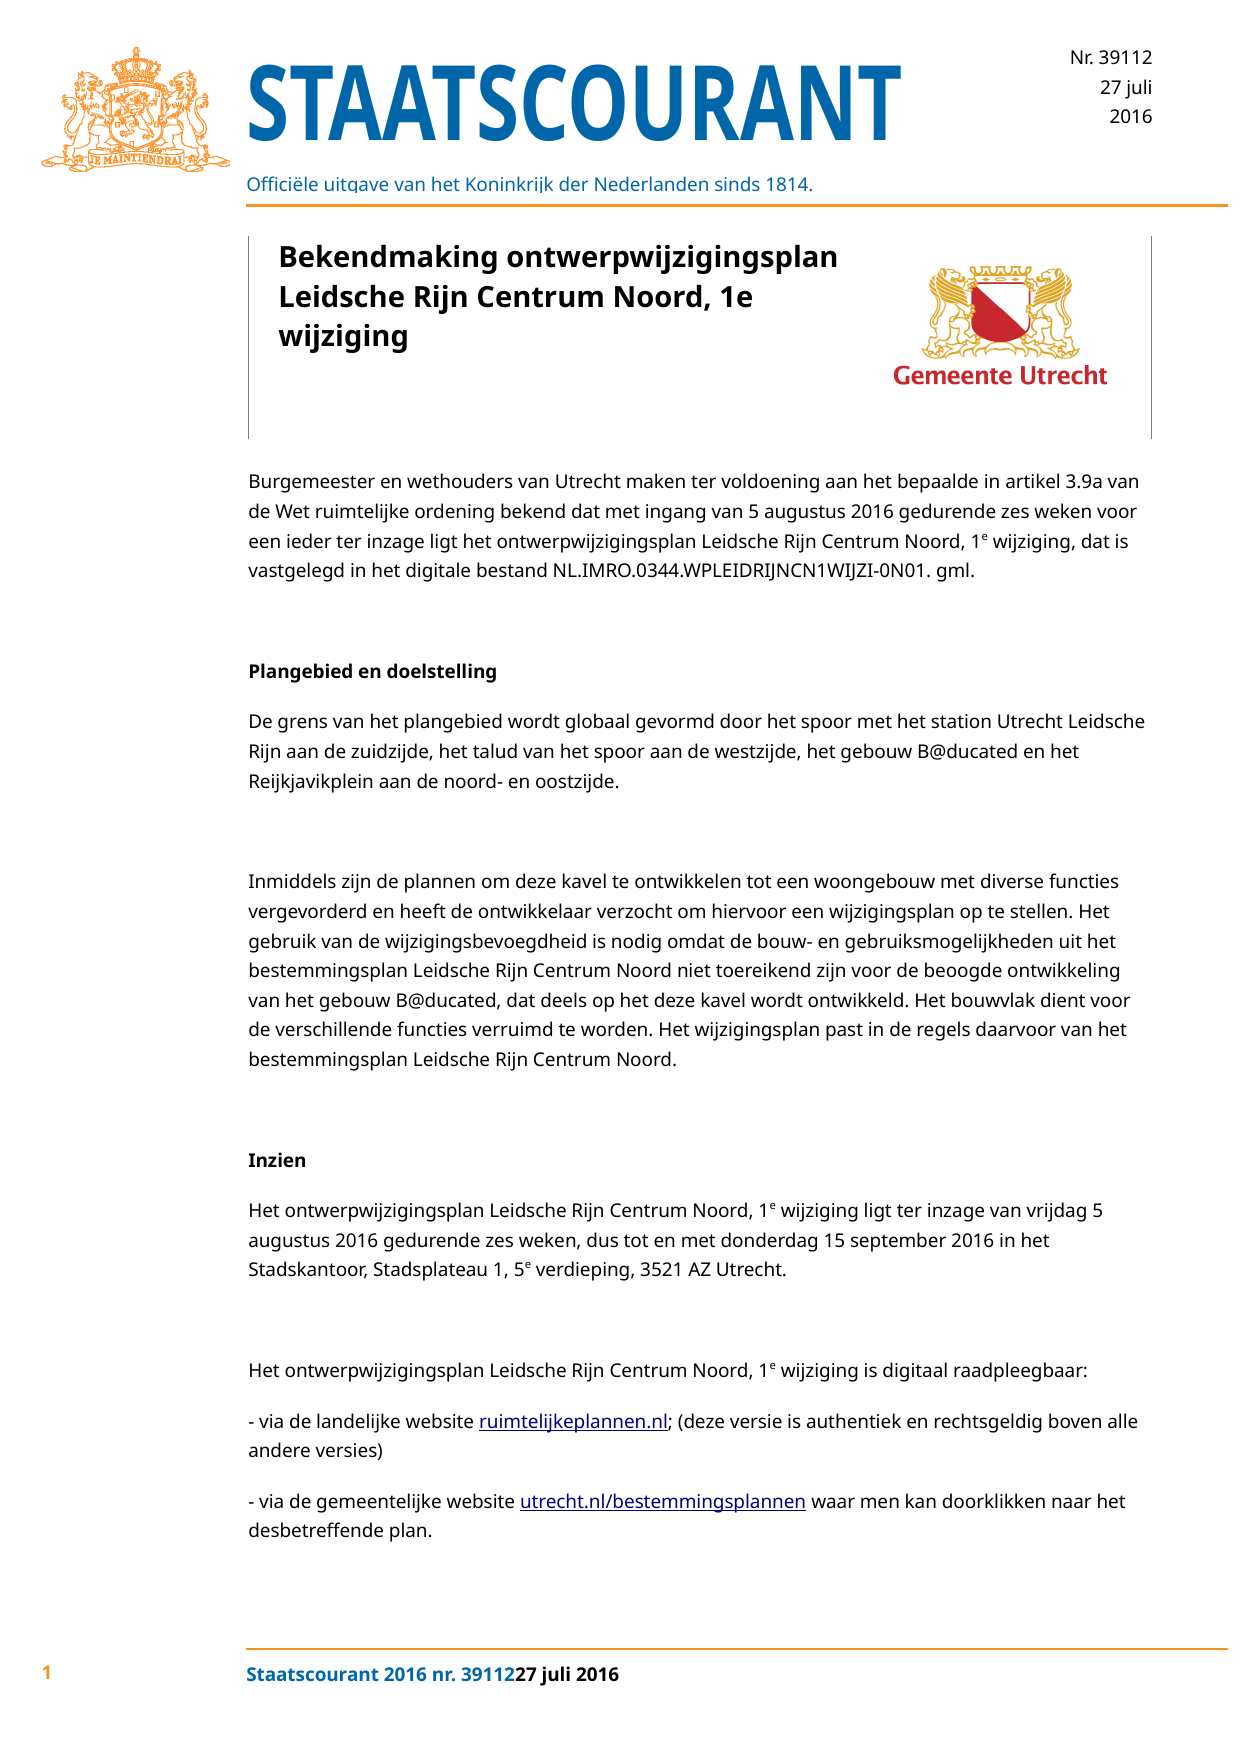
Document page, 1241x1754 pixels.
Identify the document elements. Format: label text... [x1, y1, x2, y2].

text Inmiddels zijn de plannen om deze kavel te ontwikkelen tot een woongebouw met diverse functies vergevorderd en heeft de ontwikkelaar verzocht om hiervoor een wijzigingsplan op te stellen. Het gebruik van de wijzigingsbevoegdheid is nodig omdat de bouw- en gebruiksmogelijkheden uit het bestemmingsplan Leidsche Rijn Centrum Noord niet toereikend zijn voor de beoogde ontwikkeling van het gebouw B@ducated, dat deels op het deze kavel wordt ontwikkeld. Het bouwvlak dient voor de verschillende functies verruimd te worden. Het wijzigingsplan past in de regels daarvoor van het bestemmingsplan Leidsche Rijn Centrum Noord. [248, 869, 1152, 1072]
text De grens van het plangebied wordt globaal gevormd door het spoor met het station Utrecht Leidsche Rijn aan de zuidzijde, het talud van het spoor aan de westzijde, het gebouw B@ducated en het Reijkjavikplein aan de noord- en oostzijde. [248, 709, 1152, 793]
picture [882, 236, 1119, 414]
text Het ontwerpwijzigingsplan Leidsche Rijn Centrum Noord, 1e wijziging is digitaal raadpleegbaar: [248, 1357, 1152, 1383]
table_header Bekendmaking ontwerpwijzigingsplan Leidsche Rijn Centrum Noord, 1e wijziging [249, 236, 850, 439]
text - via de landelijke website ruimtelijkeplannen.nl; (deze versie is authentiek en rechtsgeldig boven alle andere versies) [248, 1408, 1152, 1463]
picture [41, 47, 231, 172]
table_header [850, 414, 1151, 439]
text Burgemeester en wethouders van Utrecht maken ter voldoening aan het bepaalde in artikel 3.9a van de Wet ruimtelijke ordening bekend dat met ingang van 5 augustus 2016 gedurende zes weken voor een ieder ter inzage ligt het ontwerpwijzigingsplan Leidsche Rijn Centrum Noord, 1e wijziging, dat is vastgelegd in het digitale bestand NL.IMRO.0344.WPLEIDRIJNCN1WIJZI-0N01. gml. [248, 469, 1152, 583]
text - via de gemeentelijke website utrecht.nl/bestemmingsplannen waar men kan doorklikken naar het desbetreffende plan. [248, 1488, 1152, 1543]
text Plangebied en doelstelling [248, 658, 1152, 684]
text Het ontwerpwijzigingsplan Leidsche Rijn Centrum Noord, 1e wijziging ligt ter inzage van vrijdag 5 augustus 2016 gedurende zes weken, dus tot en met donderdag 15 september 2016 in het Stadskantoor, Stadsplateau 1, 5e verdieping, 3521 AZ Utrecht. [248, 1197, 1152, 1282]
table_header [1119, 236, 1151, 413]
text Inzien [248, 1147, 1152, 1173]
table_header [850, 236, 882, 413]
